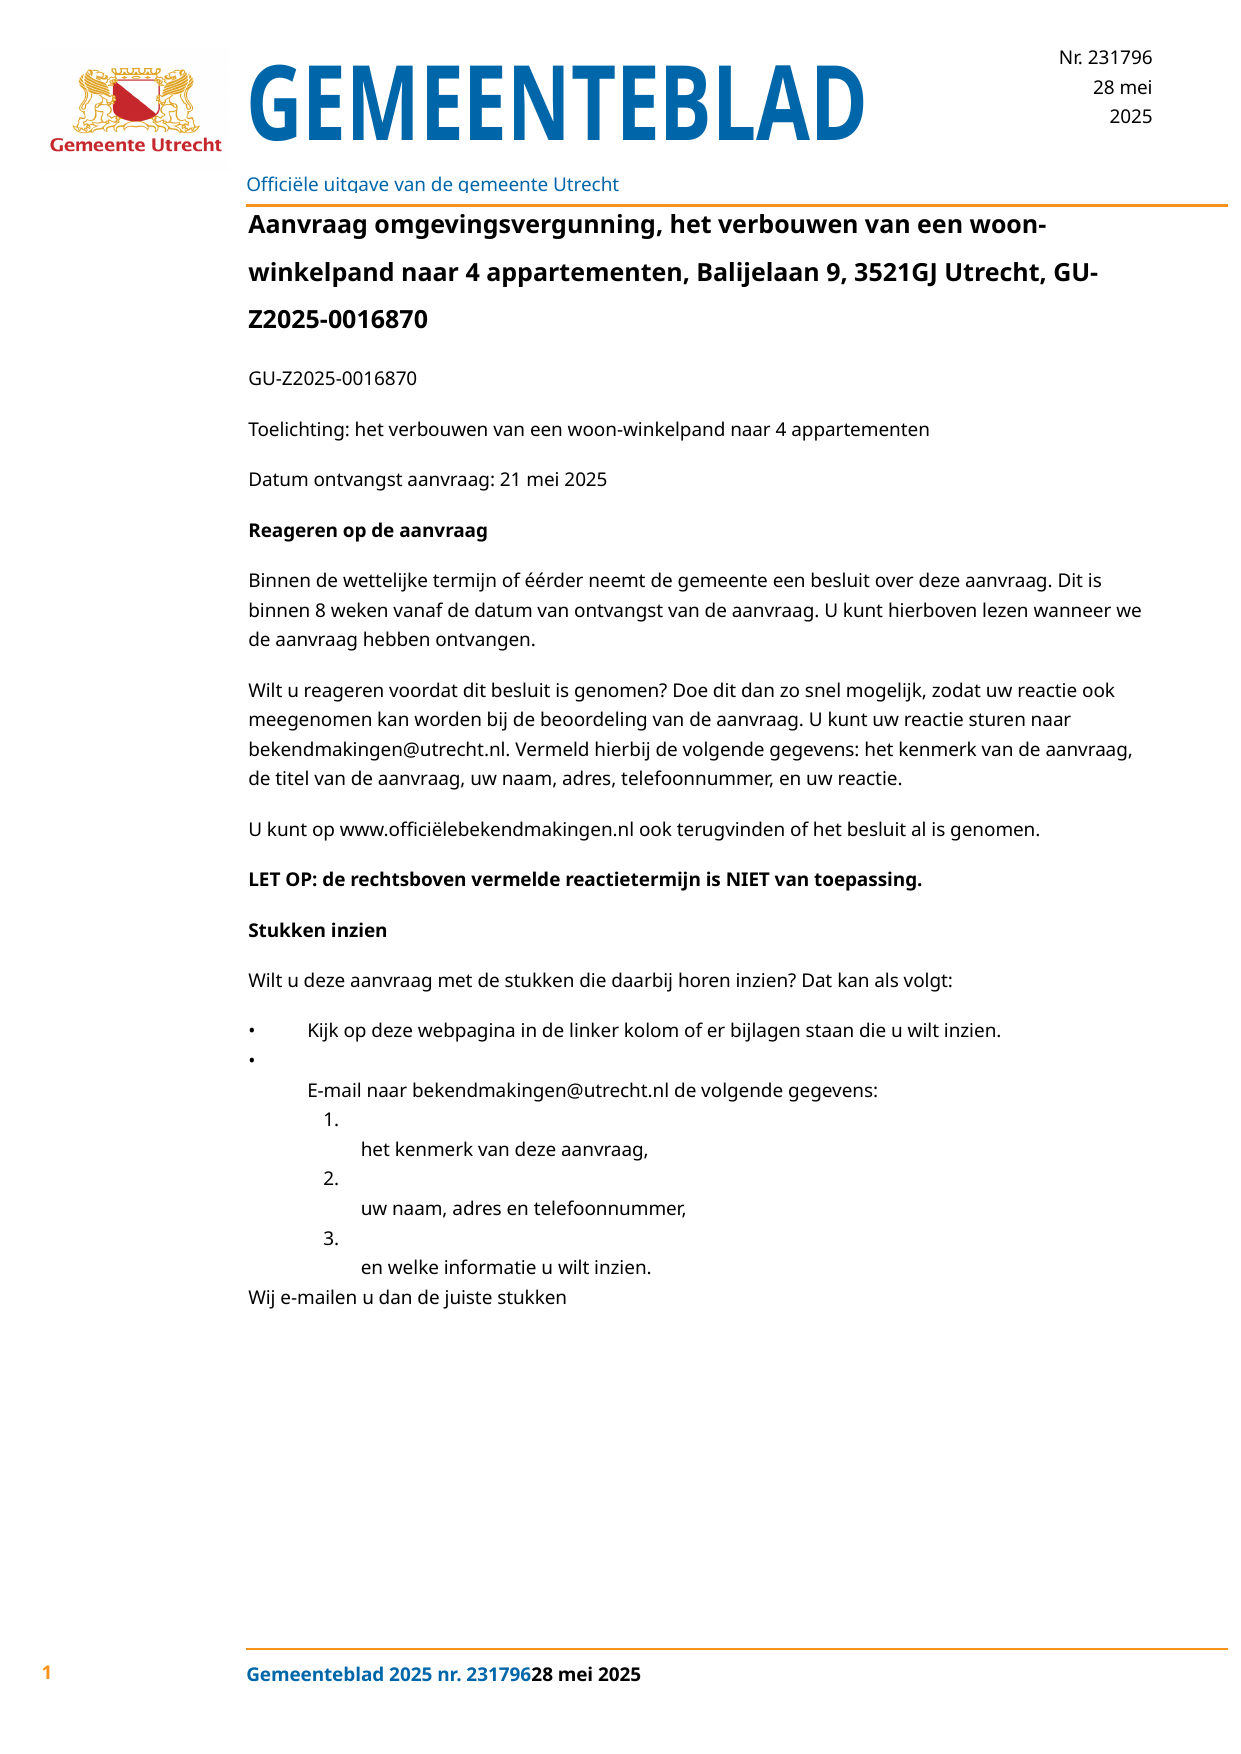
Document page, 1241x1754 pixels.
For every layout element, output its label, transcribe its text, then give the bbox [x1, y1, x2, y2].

list Kijk op deze webpagina in de linker kolom of er bijlagen staan die u wilt inzien. [248, 1018, 1152, 1043]
list het kenmerk van deze aanvraag, [323, 1136, 1152, 1162]
text Wilt u reageren voordat dit besluit is genomen? Doe dit dan zo snel mogelijk, zodat uw reactie ook meegenomen kan worden bij de beoordeling van de aanvraag. U kunt uw reactie sturen naar bekendmakingen@utrecht.nl. Vermeld hierbij de volgende gegevens: het kenmerk van de aanvraag, de titel van de aanvraag, uw naam, adres, telefoonnummer, en uw reactie. [248, 677, 1152, 791]
text Wilt u deze aanvraag met de stukken die daarbij horen inzien? Dat kan als volgt: [248, 967, 1152, 993]
text Datum ontvangst aanvraag: 21 mei 2025 [248, 466, 1152, 492]
picture [41, 47, 231, 172]
text Wij e-mailen u dan de juiste stukken [248, 1284, 1152, 1309]
text Stukken inzien [248, 917, 1152, 942]
text GU-Z2025-0016870 [248, 366, 1152, 391]
list E-mail naar bekendmakingen@utrecht.nl de volgende gegevens: [248, 1077, 1152, 1102]
list en welke informatie u wilt inzien. [323, 1254, 1152, 1280]
text Binnen de wettelijke termijn of éérder neemt de gemeente een besluit over deze aanvraag. Dit is binnen 8 weken vanaf de datum van ontvangst van de aanvraag. U kunt hierboven lezen wanneer we de aanvraag hebben ontvangen. [248, 567, 1152, 652]
text LET OP: de rechtsboven vermelde reactietermijn is NIET van toepassing. [248, 866, 1152, 892]
text Reageren op de aanvraag [248, 517, 1152, 542]
text Aanvraag omgevingsvergunning, het verbouwen van een woon-winkelpand naar 4 appartementen, Balijelaan 9, 3521GJ Utrecht, GU-Z2025-0016870 [248, 207, 1152, 336]
list uw naam, adres en telefoonnummer, [323, 1195, 1152, 1221]
text U kunt op www.officiëlebekendmakingen.nl ook terugvinden of het besluit al is genomen. [248, 816, 1152, 842]
text Toelichting: het verbouwen van een woon-winkelpand naar 4 appartementen [248, 416, 1152, 442]
